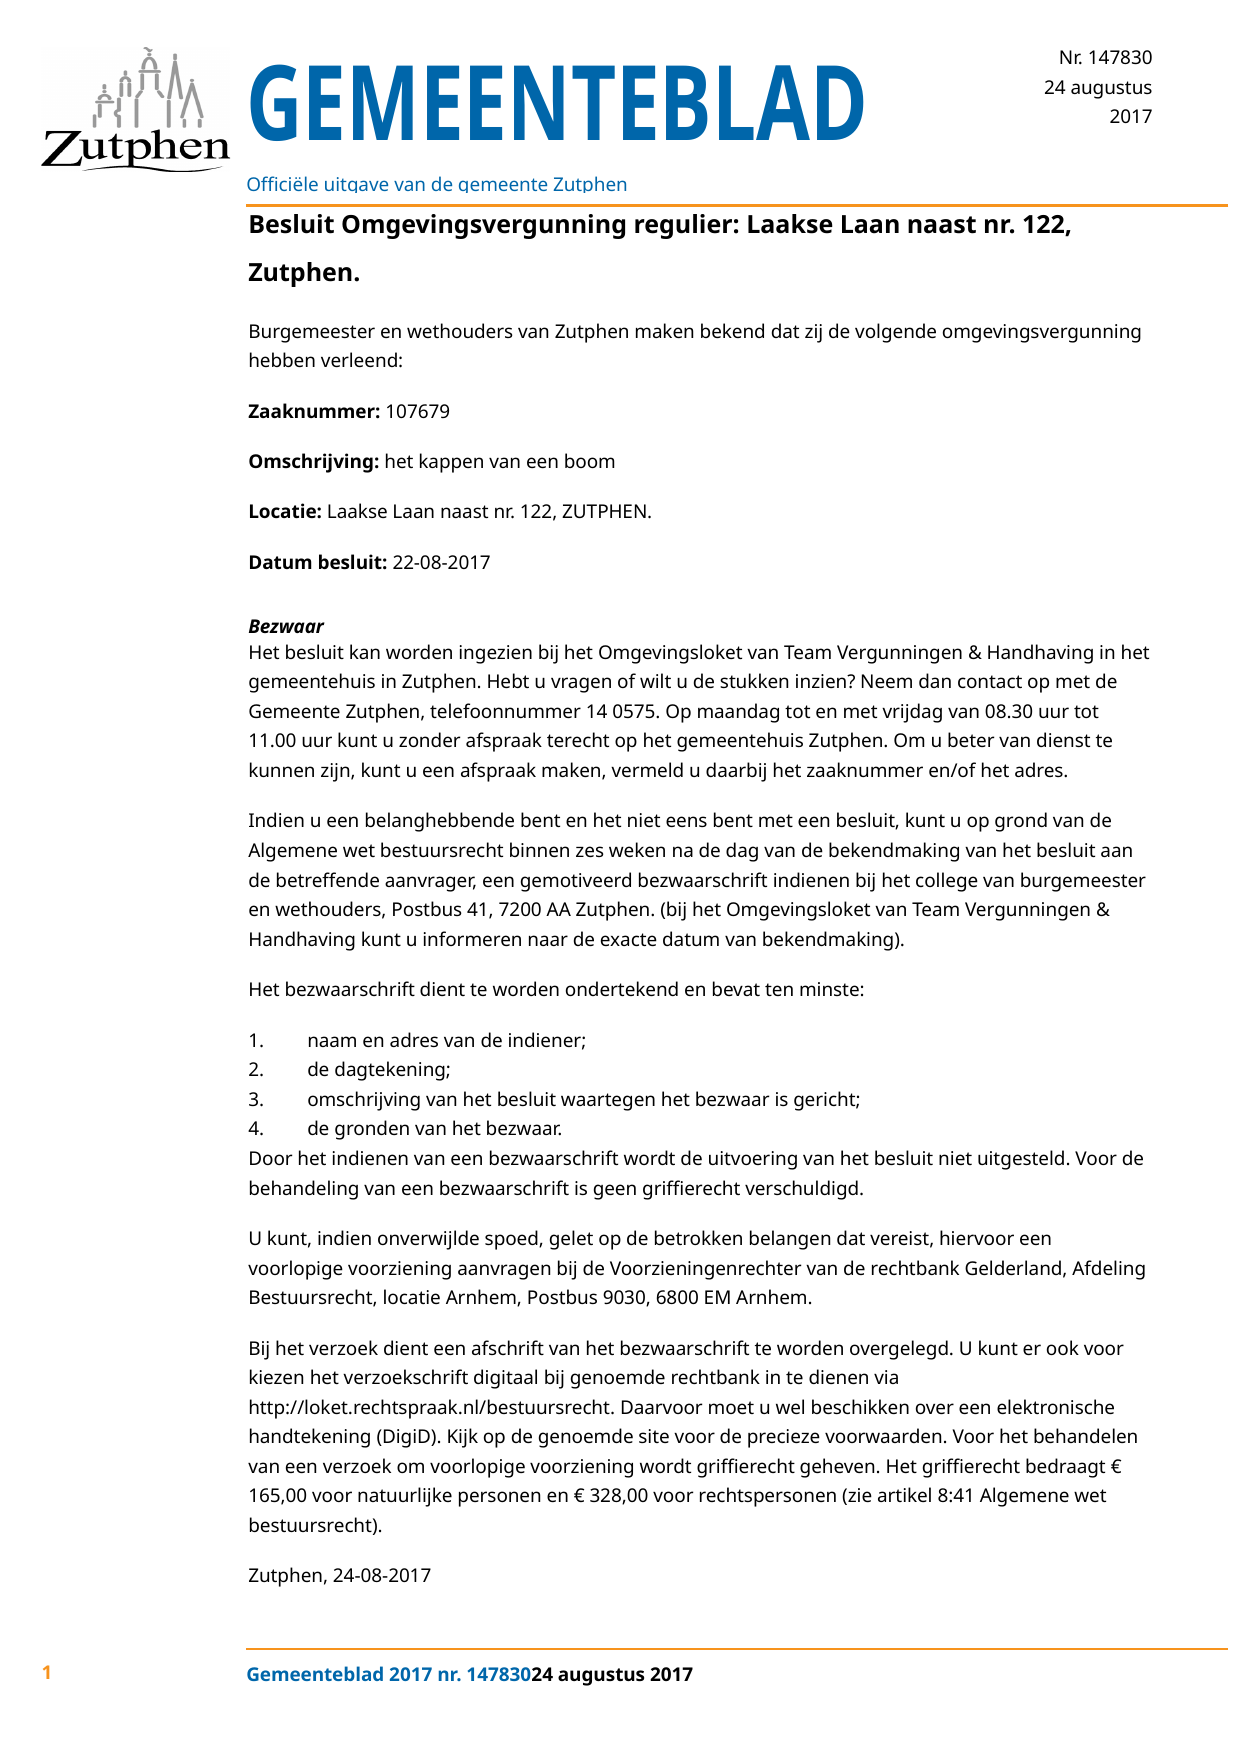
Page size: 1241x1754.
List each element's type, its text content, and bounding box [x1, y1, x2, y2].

text Datum besluit: 22-08-2017 [248, 549, 1152, 575]
text U kunt, indien onverwijlde spoed, gelet op de betrokken belangen dat vereist, hiervoor een voorlopige voorziening aanvragen bij de Voorzieningenrechter van de rechtbank Gelderland, Afdeling Bestuursrecht, locatie Arnhem, Postbus 9030, 6800 EM Arnhem. [248, 1225, 1152, 1310]
text Zutphen, 24-08-2017 [248, 1563, 1152, 1588]
text Bij het verzoek dient een afschrift van het bezwaarschrift te worden overgelegd. U kunt er ook voor kiezen het verzoekschrift digitaal bij genoemde rechtbank in te dienen via http://loket.rechtspraak.nl/bestuursrecht. Daarvoor moet u wel beschikken over een elektronische handtekening (DigiD). Kijk op de genoemde site voor de precieze voorwaarden. Voor het behandelen van een verzoek om voorlopige voorziening wordt griffierecht geheven. Het griffierecht bedraagt € 165,00 voor natuurlijke personen en € 328,00 voor rechtspersonen (zie artikel 8:41 Algemene wet bestuursrecht). [248, 1335, 1152, 1538]
text Burgemeester en wethouders van Zutphen maken bekend dat zij de volgende omgevingsvergunning hebben verleend: [248, 318, 1152, 373]
text Zaaknummer: 107679 [248, 398, 1152, 424]
picture [41, 47, 231, 172]
list omschrijving van het besluit waartegen het bezwaar is gericht; [248, 1086, 1152, 1112]
list naam en adres van de indiener; [248, 1027, 1152, 1052]
text Omschrijving: het kappen van een boom [248, 448, 1152, 474]
text Locatie: Laakse Laan naast nr. 122, ZUTPHEN. [248, 499, 1152, 524]
text Bezwaar [248, 613, 1152, 639]
list de gronden van het bezwaar. [248, 1116, 1152, 1141]
list de dagtekening; [248, 1056, 1152, 1082]
text Indien u een belanghebbende bent en het niet eens bent met een besluit, kunt u op grond van de Algemene wet bestuursrecht binnen zes weken na de dag van de bekendmaking van het besluit aan de betreffende aanvrager, een gemotiveerd bezwaarschrift indienen bij het college van burgemeester en wethouders, Postbus 41, 7200 AA Zutphen. (bij het Omgevingsloket van Team Vergunningen & Handhaving kunt u informeren naar de exacte datum van bekendmaking). [248, 808, 1152, 952]
text Het besluit kan worden ingezien bij het Omgevingsloket van Team Vergunningen & Handhaving in het gemeentehuis in Zutphen. Hebt u vragen of wilt u de stukken inzien? Neem dan contact op met de Gemeente Zutphen, telefoonnummer 14 0575. Op maandag tot en met vrijdag van 08.30 uur tot 11.00 uur kunt u zonder afspraak terecht op het gemeentehuis Zutphen. Om u beter van dienst te kunnen zijn, kunt u een afspraak maken, vermeld u daarbij het zaaknummer en/of het adres. [248, 639, 1152, 783]
text Het bezwaarschrift dient te worden ondertekend en bevat ten minste: [248, 976, 1152, 1002]
text Door het indienen van een bezwaarschrift wordt de uitvoering van het besluit niet uitgesteld. Voor de behandeling van een bezwaarschrift is geen griffierecht verschuldigd. [248, 1145, 1152, 1200]
text Besluit Omgevingsvergunning regulier: Laakse Laan naast nr. 122, Zutphen. [248, 207, 1152, 288]
